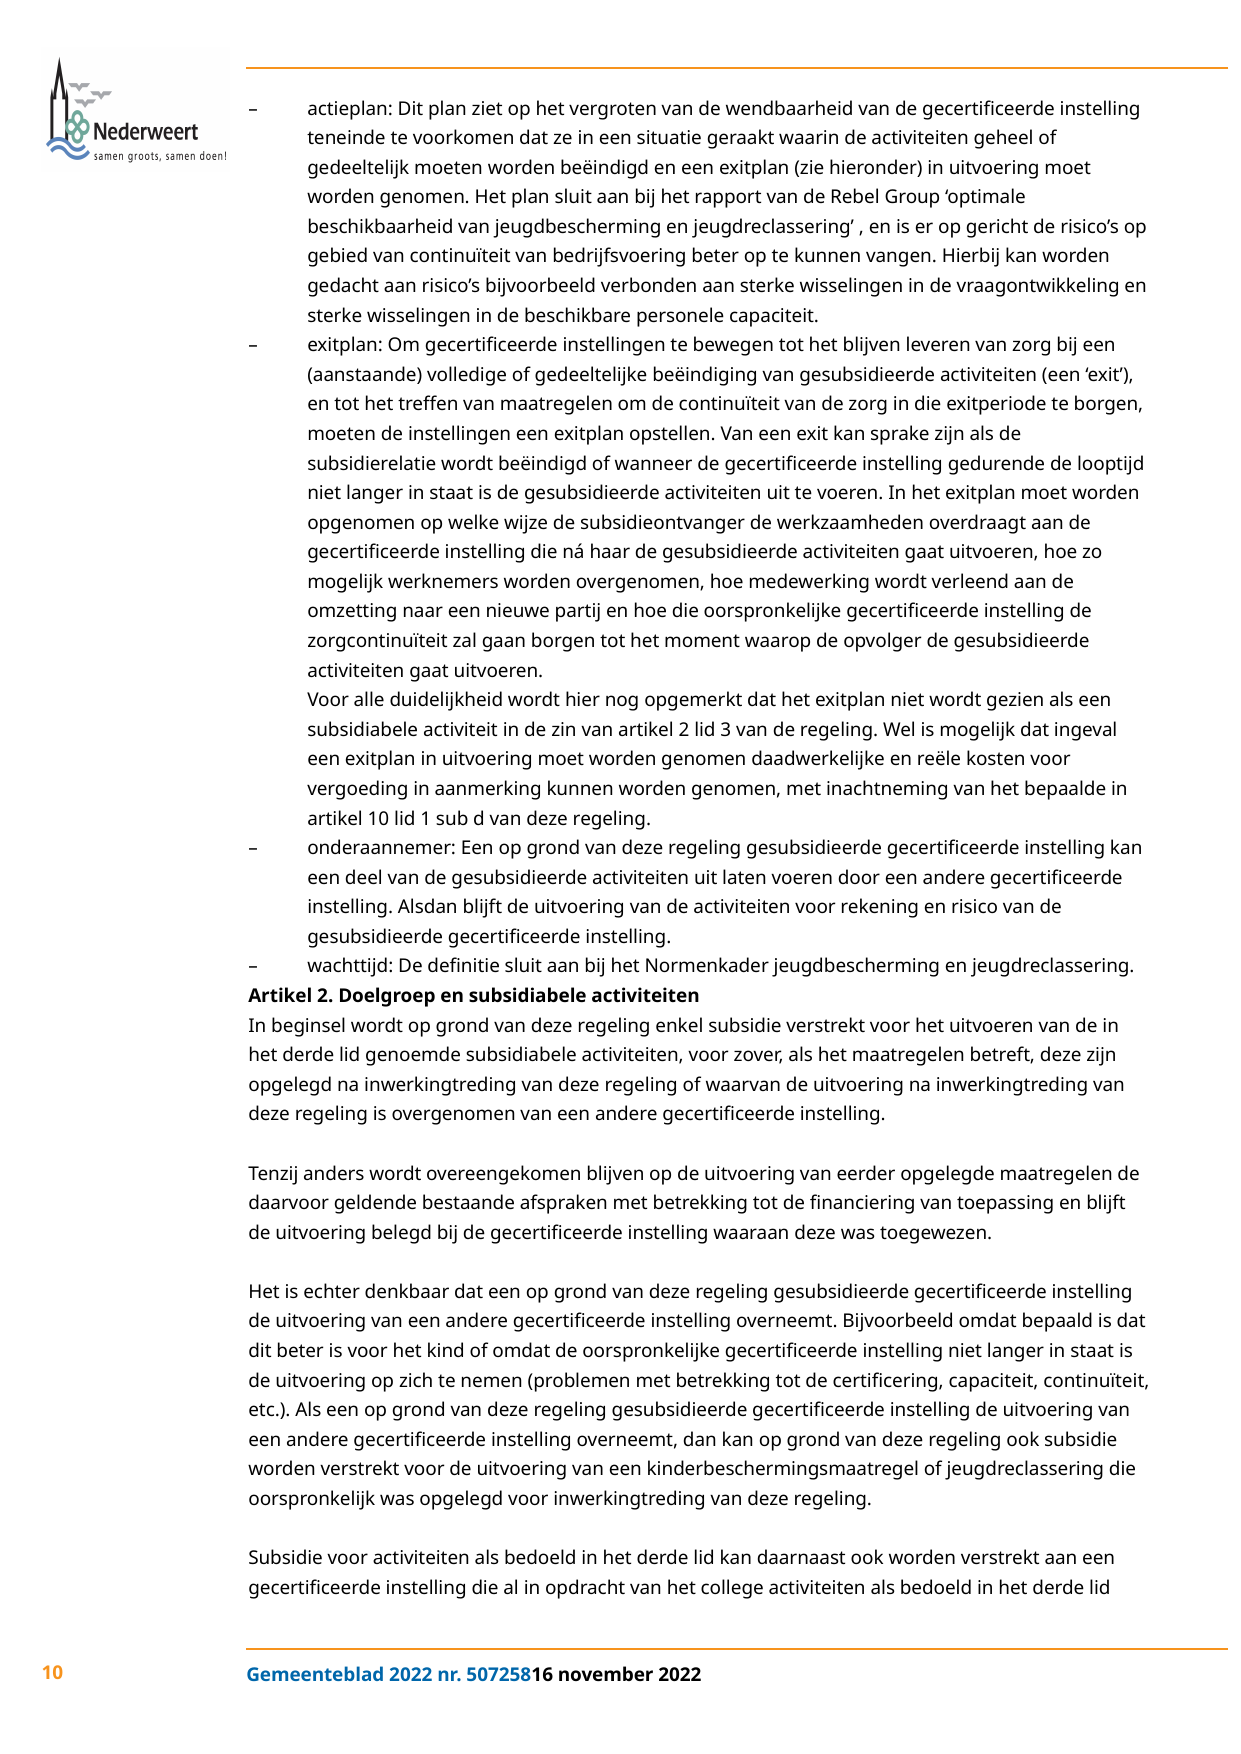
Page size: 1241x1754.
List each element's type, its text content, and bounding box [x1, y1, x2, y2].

list exitplan: Om gecertificeerde instellingen te bewegen tot het blijven leveren van zorg bij een (aanstaande) volledige of gedeeltelijke beëindiging van gesubsidieerde activiteiten (een ‘exit’), en tot het treffen van maatregelen om de continuïteit van de zorg in die exitperiode te borgen, moeten de instellingen een exitplan opstellen. Van een exit kan sprake zijn als de subsidierelatie wordt beëindigd of wanneer de gecertificeerde instelling gedurende de looptijd niet langer in staat is de gesubsidieerde activiteiten uit te voeren. In het exitplan moet worden opgenomen op welke wijze de subsidieontvanger de werkzaamheden overdraagt aan de gecertificeerde instelling die ná haar de gesubsidieerde activiteiten gaat uitvoeren, hoe zo mogelijk werknemers worden overgenomen, hoe medewerking wordt verleend aan de omzetting naar een nieuwe partij en hoe die oorspronkelijke gecertificeerde instelling de zorgcontinuïteit zal gaan borgen tot het moment waarop de opvolger de gesubsidieerde activiteiten gaat uitvoeren. [248, 331, 1152, 683]
list onderaannemer: Een op grond van deze regeling gesubsidieerde gecertificeerde instelling kan een deel van de gesubsidieerde activiteiten uit laten voeren door een andere gecertificeerde instelling. Alsdan blijft de uitvoering van de activiteiten voor rekening en risico van de gesubsidieerde gecertificeerde instelling. [248, 834, 1152, 949]
text In beginsel wordt op grond van deze regeling enkel subsidie verstrekt voor het uitvoeren van de in het derde lid genoemde subsidiabele activiteiten, voor zover, als het maatregelen betreft, deze zijn opgelegd na inwerkingtreding van deze regeling of waarvan de uitvoering na inwerkingtreding van deze regeling is overgenomen van een andere gecertificeerde instelling. [248, 1012, 1152, 1126]
text Het is echter denkbaar dat een op grond van deze regeling gesubsidieerde gecertificeerde instelling de uitvoering van een andere gecertificeerde instelling overneemt. Bijvoorbeeld omdat bepaald is dat dit beter is voor het kind of omdat de oorspronkelijke gecertificeerde instelling niet langer in staat is de uitvoering op zich te nemen (problemen met betrekking tot de certificering, capaciteit, continuïteit, etc.). Als een op grond van deze regeling gesubsidieerde gecertificeerde instelling de uitvoering van een andere gecertificeerde instelling overneemt, dan kan op grond van deze regeling ook subsidie worden verstrekt voor de uitvoering van een kinderbeschermingsmaatregel of jeugdreclassering die oorspronkelijk was opgelegd voor inwerkingtreding van deze regeling. [248, 1278, 1152, 1511]
list Voor alle duidelijkheid wordt hier nog opgemerkt dat het exitplan niet wordt gezien als een subsidiabele activiteit in de zin van artikel 2 lid 3 van de regeling. Wel is mogelijk dat ingeval een exitplan in uitvoering moet worden genomen daadwerkelijke en reële kosten voor vergoeding in aanmerking kunnen worden genomen, met inachtneming van het bepaalde in artikel 10 lid 1 sub d van deze regeling. [248, 686, 1152, 831]
picture [41, 47, 231, 172]
text Artikel 2. Doelgroep en subsidiabele activiteiten [248, 982, 1152, 1008]
text Subsidie voor activiteiten als bedoeld in het derde lid kan daarnaast ook worden verstrekt aan een gecertificeerde instelling die al in opdracht van het college activiteiten als bedoeld in het derde lid [248, 1544, 1152, 1600]
list wachttijd: De definitie sluit aan bij het Normenkader jeugdbescherming en jeugdreclassering. [248, 953, 1152, 978]
list actieplan: Dit plan ziet op het vergroten van de wendbaarheid van de gecertificeerde instelling teneinde te voorkomen dat ze in een situatie geraakt waarin de activiteiten geheel of gedeeltelijk moeten worden beëindigd en een exitplan (zie hieronder) in uitvoering moet worden genomen. Het plan sluit aan bij het rapport van de Rebel Group ‘optimale beschikbaarheid van jeugdbescherming en jeugdreclassering’ , en is er op gericht de risico’s op gebied van continuïteit van bedrijfsvoering beter op te kunnen vangen. Hierbij kan worden gedacht aan risico’s bijvoorbeeld verbonden aan sterke wisselingen in de vraagontwikkeling en sterke wisselingen in de beschikbare personele capaciteit. [248, 95, 1152, 328]
text Tenzij anders wordt overeengekomen blijven op de uitvoering van eerder opgelegde maatregelen de daarvoor geldende bestaande afspraken met betrekking tot de financiering van toepassing en blijft de uitvoering belegd bij de gecertificeerde instelling waaraan deze was toegewezen. [248, 1160, 1152, 1245]
